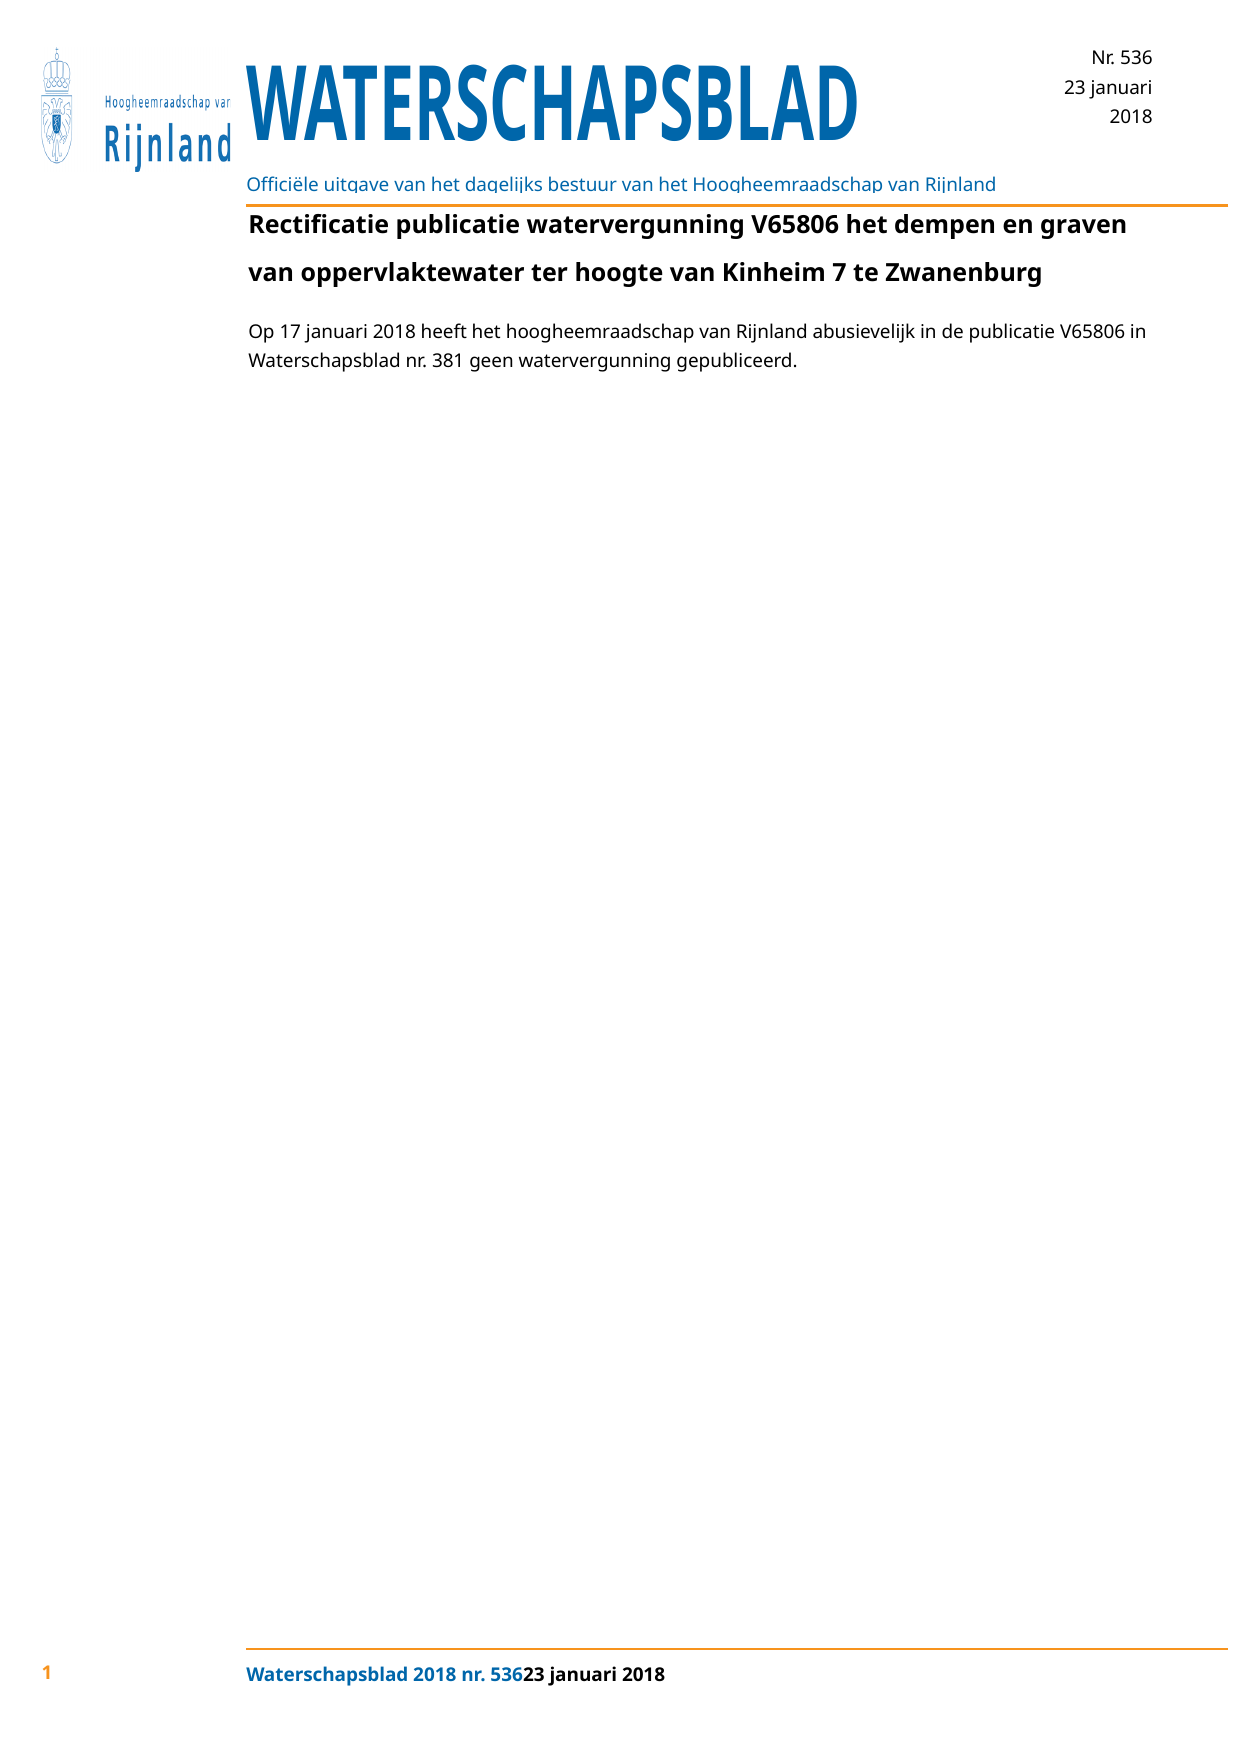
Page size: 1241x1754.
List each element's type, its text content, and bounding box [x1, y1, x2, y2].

picture [41, 47, 231, 172]
text Op 17 januari 2018 heeft het hoogheemraadschap van Rijnland abusievelijk in de publicatie V65806 in Waterschapsblad nr. 381 geen watervergunning gepubliceerd. [248, 318, 1152, 373]
text Rectificatie publicatie watervergunning V65806 het dempen en graven van oppervlaktewater ter hoogte van Kinheim 7 te Zwanenburg [248, 207, 1152, 288]
